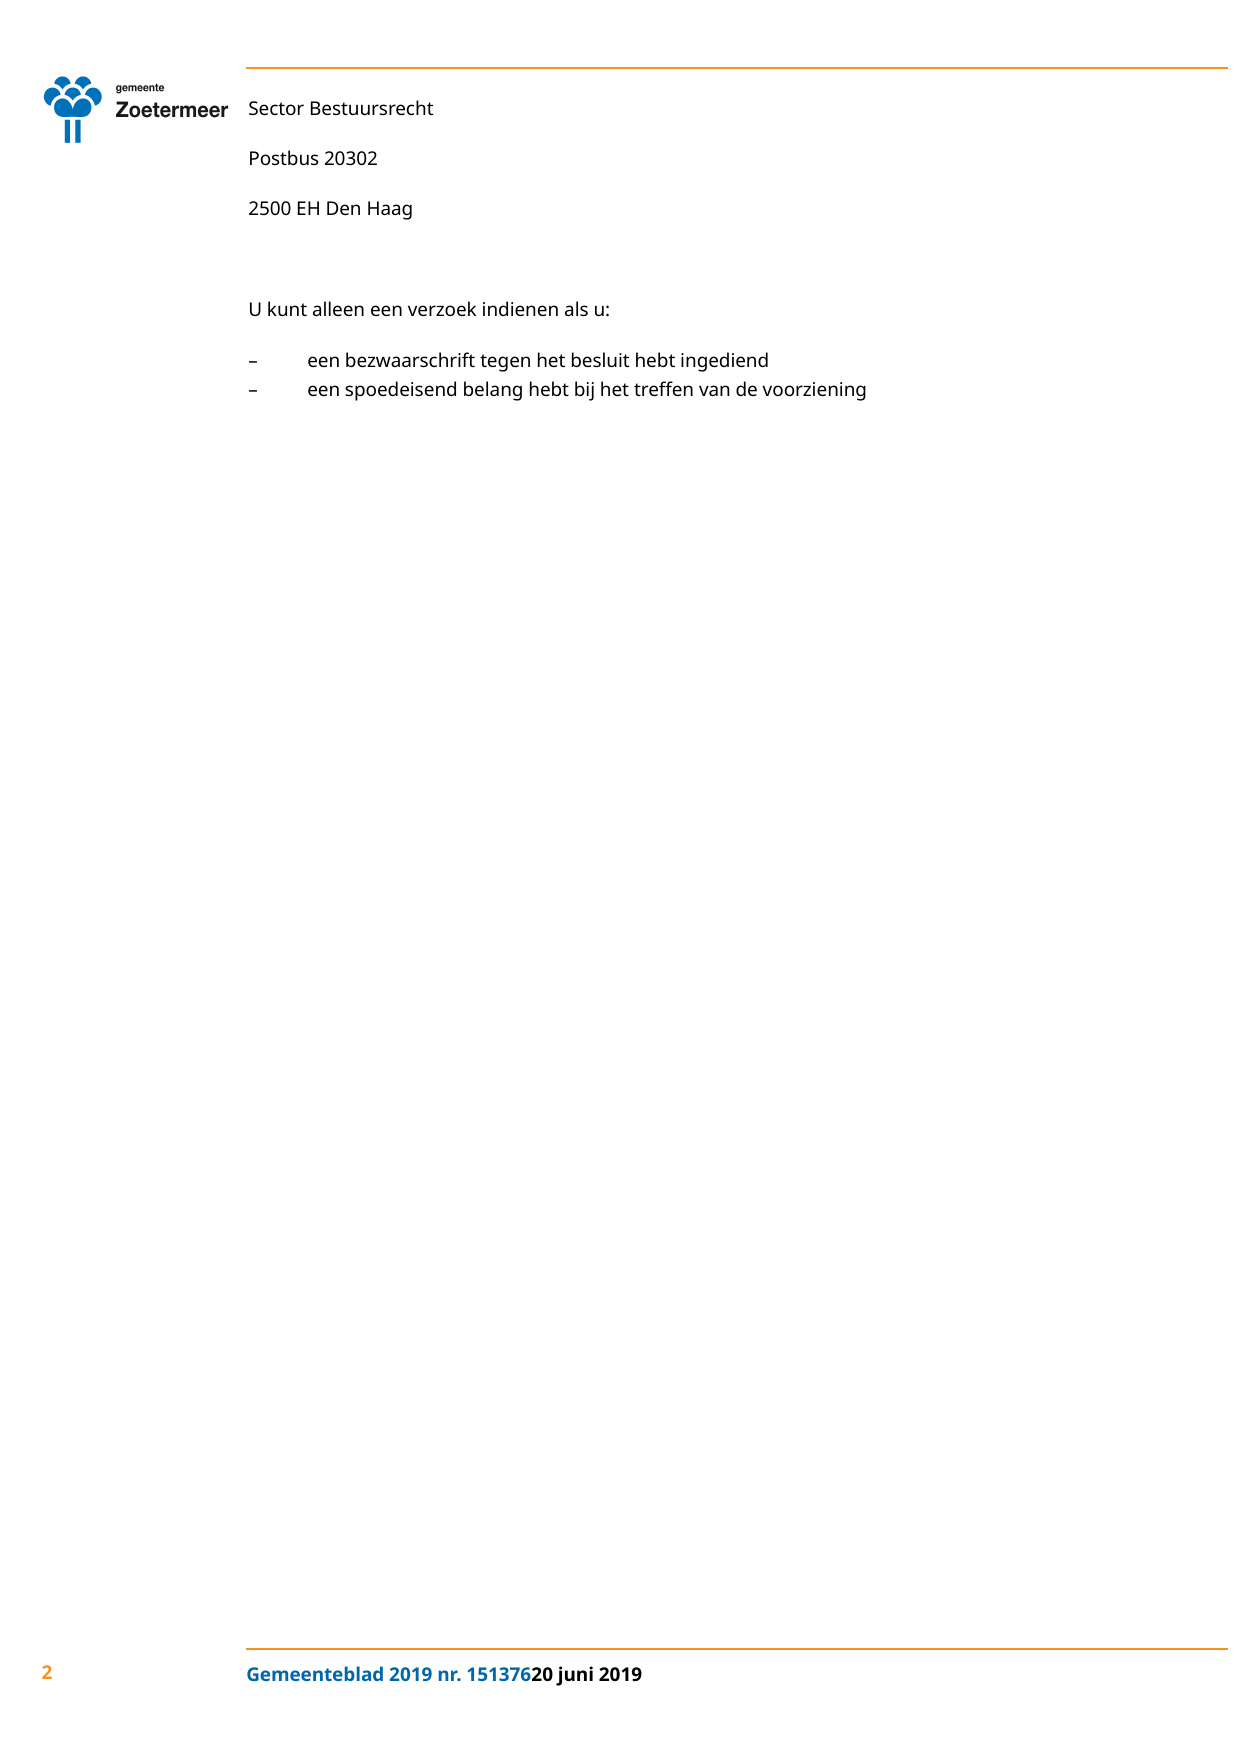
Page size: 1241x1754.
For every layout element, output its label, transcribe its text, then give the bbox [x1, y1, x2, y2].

text Sector Bestuursrecht [248, 95, 1152, 121]
list een bezwaarschrift tegen het besluit hebt ingediend [248, 347, 1152, 373]
text 2500 EH Den Haag [248, 196, 1152, 221]
picture [41, 47, 231, 172]
list een spoedeisend belang hebt bij het treffen van de voorziening [248, 376, 1152, 402]
text U kunt alleen een verzoek indienen als u: [248, 296, 1152, 322]
text Postbus 20302 [248, 145, 1152, 171]
